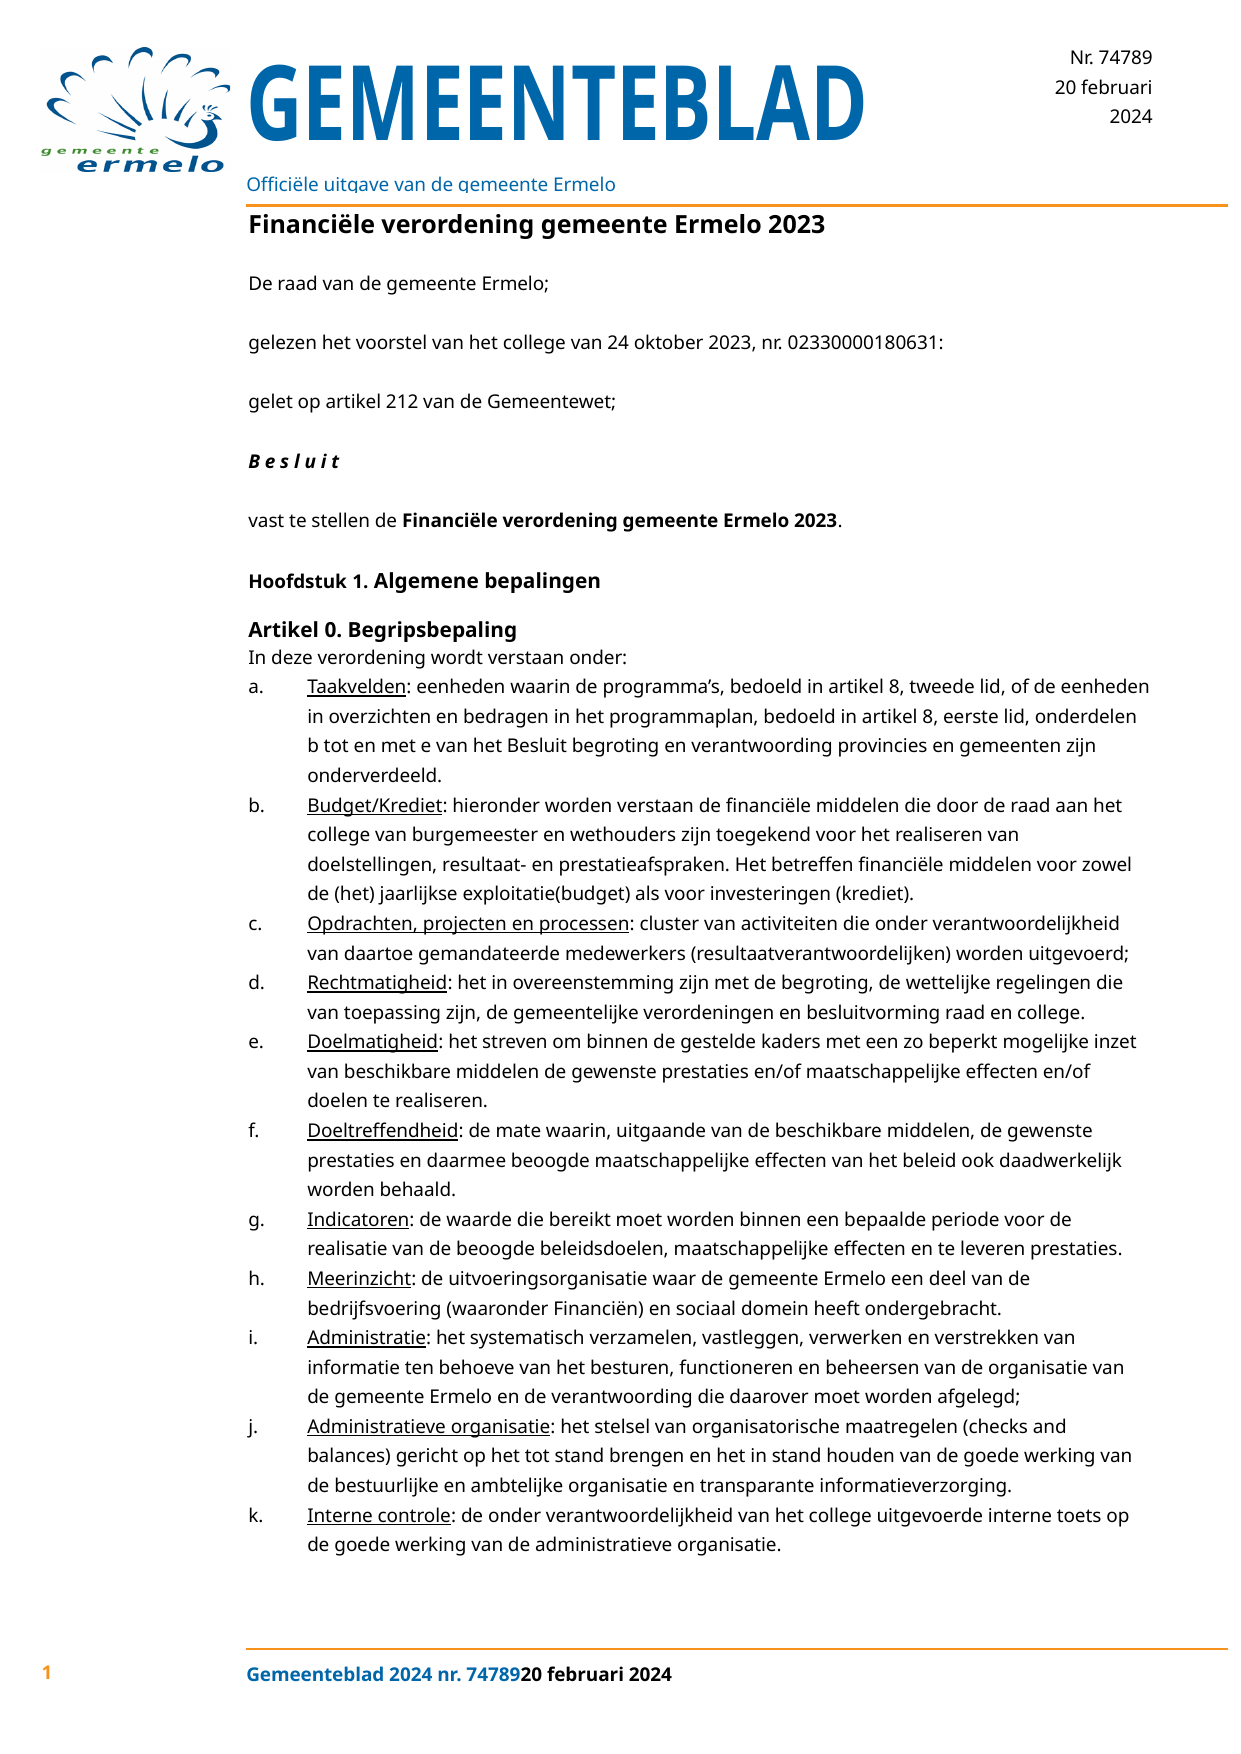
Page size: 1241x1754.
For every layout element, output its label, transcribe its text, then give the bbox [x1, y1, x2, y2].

text gelet op artikel 212 van de Gemeentewet; [248, 389, 1152, 414]
list Administratie: het systematisch verzamelen, vastleggen, verwerken en verstrekken van informatie ten behoeve van het besturen, functioneren en beheersen van de organisatie van de gemeente Ermelo en de verantwoording die daarover moet worden afgelegd; [248, 1324, 1152, 1409]
list Meerinzicht: de uitvoeringsorganisatie waar de gemeente Ermelo een deel van de bedrijfsvoering (waaronder Financiën) en sociaal domein heeft ondergebracht. [248, 1265, 1152, 1320]
text vast te stellen de Financiële verordening gemeente Ermelo 2023. [248, 507, 1152, 533]
list Doelmatigheid: het streven om binnen de gestelde kaders met een zo beperkt mogelijke inzet van beschikbare middelen de gewenste prestaties en/of maatschappelijke effecten en/of doelen te realiseren. [248, 1028, 1152, 1113]
text Artikel 0. Begripsbepaling [248, 615, 1152, 644]
list Administratieve organisatie: het stelsel van organisatorische maatregelen (checks and balances) gericht op het tot stand brengen en het in stand houden van de goede werking van de bestuurlijke en ambtelijke organisatie en transparante informatieverzorging. [248, 1413, 1152, 1498]
text Financiële verordening gemeente Ermelo 2023 [248, 207, 1152, 241]
picture [41, 47, 231, 172]
text B e s l u i t [248, 448, 1152, 473]
list Budget/Krediet: hieronder worden verstaan de financiële middelen die door de raad aan het college van burgemeester en wethouders zijn toegekend voor het realiseren van doelstellingen, resultaat- en prestatieafspraken. Het betreffen financiële middelen voor zowel de (het) jaarlijkse exploitatie(budget) als voor investeringen (krediet). [248, 792, 1152, 906]
list Taakvelden: eenheden waarin de programma’s, bedoeld in artikel 8, tweede lid, of de eenheden in overzichten en bedragen in het programmaplan, bedoeld in artikel 8, eerste lid, onderdelen b tot en met e van het Besluit begroting en verantwoording provincies en gemeenten zijn onderverdeeld. [248, 673, 1152, 788]
list Rechtmatigheid: het in overeenstemming zijn met de begroting, de wettelijke regelingen die van toepassing zijn, de gemeentelijke verordeningen en besluitvorming raad en college. [248, 969, 1152, 1024]
list Opdrachten, projecten en processen: cluster van activiteiten die onder verantwoordelijkheid van daartoe gemandateerde medewerkers (resultaatverantwoordelijken) worden uitgevoerd; [248, 910, 1152, 965]
text In deze verordening wordt verstaan onder: [248, 644, 1152, 669]
list Doeltreffendheid: de mate waarin, uitgaande van de beschikbare middelen, de gewenste prestaties en daarmee beoogde maatschappelijke effecten van het beleid ook daadwerkelijk worden behaald. [248, 1117, 1152, 1202]
text Hoofdstuk 1. Algemene bepalingen [248, 566, 1152, 594]
list Indicatoren: de waarde die bereikt moet worden binnen een bepaalde periode voor de realisatie van de beoogde beleidsdoelen, maatschappelijke effecten en te leveren prestaties. [248, 1206, 1152, 1261]
text De raad van de gemeente Ermelo; [248, 270, 1152, 296]
list Interne controle: de onder verantwoordelijkheid van het college uitgevoerde interne toets op de goede werking van de administratieve organisatie. [248, 1502, 1152, 1557]
text gelezen het voorstel van het college van 24 oktober 2023, nr. 02330000180631: [248, 329, 1152, 355]
